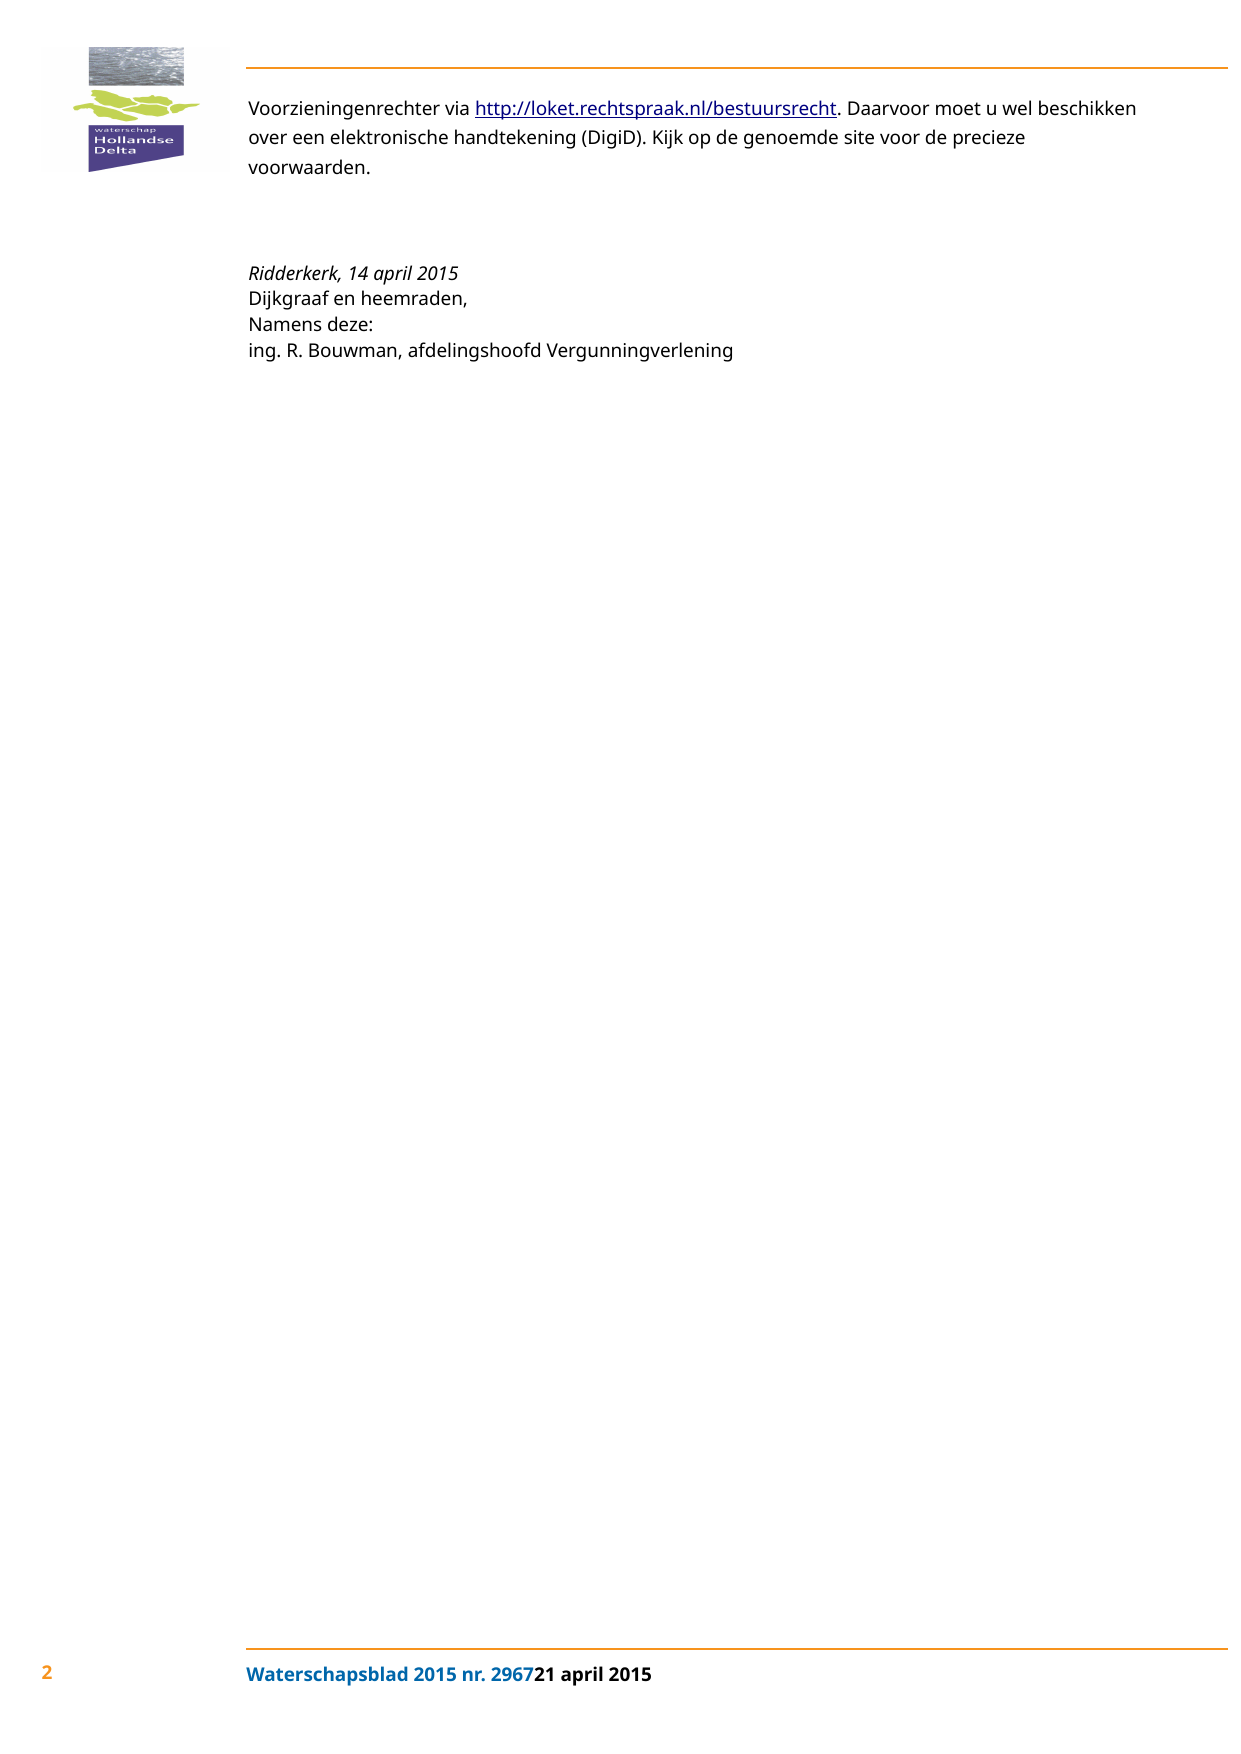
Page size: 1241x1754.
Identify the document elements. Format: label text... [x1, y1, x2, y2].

text Ridderkerk, 14 april 2015 [248, 260, 1152, 285]
text ing. R. Bouwman, afdelingshoofd Vergunningverlening [248, 337, 1152, 363]
picture [41, 47, 231, 172]
text Namens deze: [248, 311, 1152, 337]
text Voorzieningenrechter via http://loket.rechtspraak.nl/bestuursrecht. Daarvoor moet u wel beschikken over een elektronische handtekening (DigiD). Kijk op de genoemde site voor de precieze voorwaarden. [248, 95, 1152, 180]
text Dijkgraaf en heemraden, [248, 285, 1152, 311]
